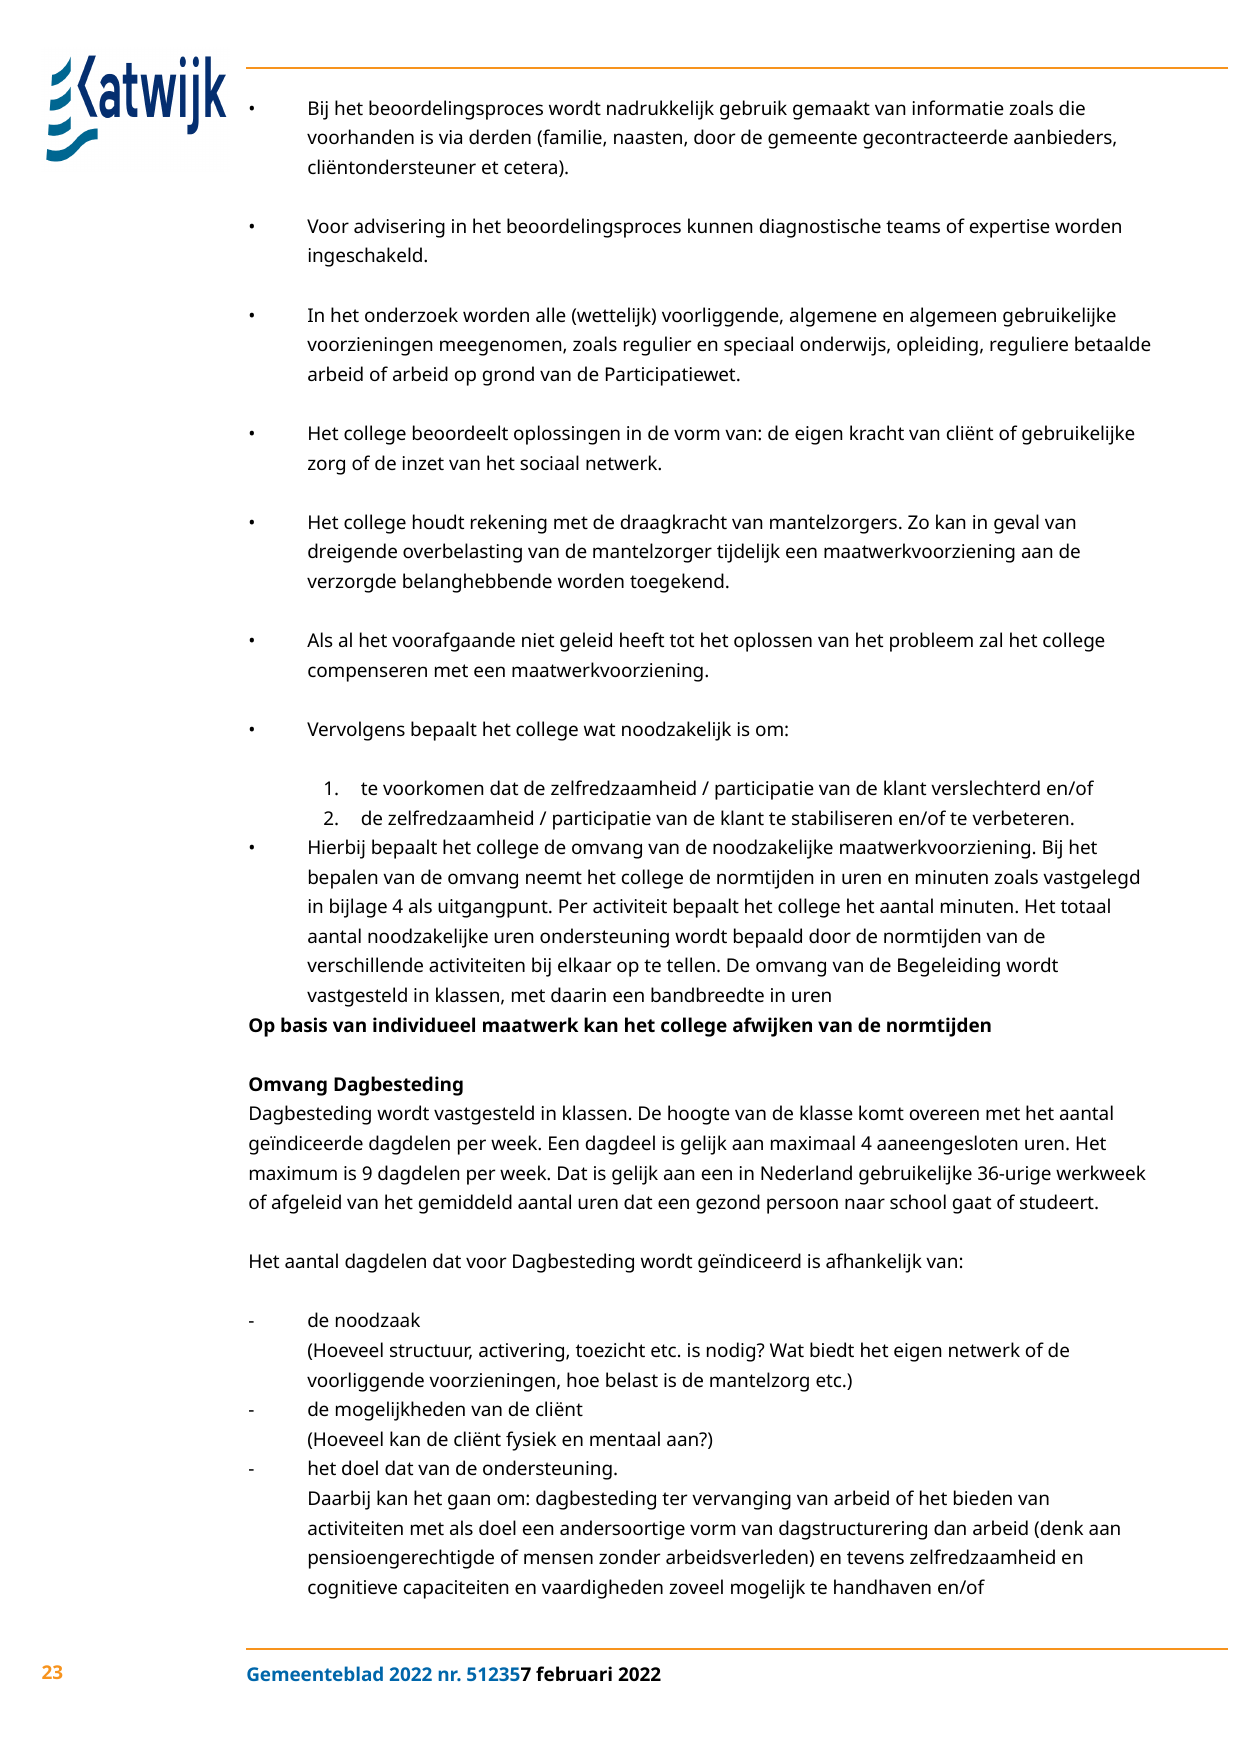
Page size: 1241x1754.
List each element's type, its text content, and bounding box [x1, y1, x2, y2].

list Bij het beoordelingsproces wordt nadrukkelijk gebruik gemaakt van informatie zoals die voorhanden is via derden (familie, naasten, door de gemeente gecontracteerde aanbieders, cliëntondersteuner et cetera). [248, 95, 1152, 180]
list Hierbij bepaalt het college de omvang van de noodzakelijke maatwerkvoorziening. Bij het bepalen van de omvang neemt het college de normtijden in uren en minuten zoals vastgelegd in bijlage 4 als uitgangpunt. Per activiteit bepaalt het college het aantal minuten. Het totaal aantal noodzakelijke uren ondersteuning wordt bepaald door de normtijden van de verschillende activiteiten bij elkaar op te tellen. De omvang van de Begeleiding wordt vastgesteld in klassen, met daarin een bandbreedte in uren [248, 834, 1152, 1008]
list de mogelijkheden van de cliënt [248, 1396, 1152, 1422]
text Op basis van individueel maatwerk kan het college afwijken van de normtijden [248, 1012, 1152, 1038]
list In het onderzoek worden alle (wettelijk) voorliggende, algemene en algemeen gebruikelijke voorzieningen meegenomen, zoals regulier en speciaal onderwijs, opleiding, reguliere betaalde arbeid of arbeid op grond van de Participatiewet. [248, 302, 1152, 387]
list de zelfredzaamheid / participatie van de klant te stabiliseren en/of te verbeteren. [323, 805, 1152, 831]
text Dagbesteding wordt vastgesteld in klassen. De hoogte van de klasse komt overeen met het aantal geïndiceerde dagdelen per week. Een dagdeel is gelijk aan maximaal 4 aaneengesloten uren. Het maximum is 9 dagdelen per week. Dat is gelijk aan een in Nederland gebruikelijke 36-urige werkweek of afgeleid van het gemiddeld aantal uren dat een gezond persoon naar school gaat of studeert. [248, 1101, 1152, 1215]
list (Hoeveel kan de cliënt fysiek en mentaal aan?) [248, 1426, 1152, 1452]
picture [41, 47, 231, 172]
list de noodzaak [248, 1308, 1152, 1333]
list Het college beoordeelt oplossingen in de vorm van: de eigen kracht van cliënt of gebruikelijke zorg of de inzet van het sociaal netwerk. [248, 420, 1152, 476]
list het doel dat van de ondersteuning. [248, 1456, 1152, 1481]
list Vervolgens bepaalt het college wat noodzakelijk is om: [248, 716, 1152, 742]
list Voor advisering in het beoordelingsproces kunnen diagnostische teams of expertise worden ingeschakeld. [248, 213, 1152, 268]
list (Hoeveel structuur, activering, toezicht etc. is nodig? Wat biedt het eigen netwerk of de voorliggende voorzieningen, hoe belast is de mantelzorg etc.) [248, 1337, 1152, 1393]
list te voorkomen dat de zelfredzaamheid / participatie van de klant verslechterd en/of [323, 775, 1152, 801]
text Het aantal dagdelen dat voor Dagbesteding wordt geïndiceerd is afhankelijk van: [248, 1248, 1152, 1274]
list Daarbij kan het gaan om: dagbesteding ter vervanging van arbeid of het bieden van activiteiten met als doel een andersoortige vorm van dagstructurering dan arbeid (denk aan pensioengerechtigde of mensen zonder arbeidsverleden) en tevens zelfredzaamheid en cognitieve capaciteiten en vaardigheden zoveel mogelijk te handhaven en/of [248, 1485, 1152, 1600]
list Als al het voorafgaande niet geleid heeft tot het oplossen van het probleem zal het college compenseren met een maatwerkvoorziening. [248, 627, 1152, 683]
text Omvang Dagbesteding [248, 1071, 1152, 1097]
list Het college houdt rekening met de draagkracht van mantelzorgers. Zo kan in geval van dreigende overbelasting van de mantelzorger tijdelijk een maatwerkvoorziening aan de verzorgde belanghebbende worden toegekend. [248, 509, 1152, 594]
